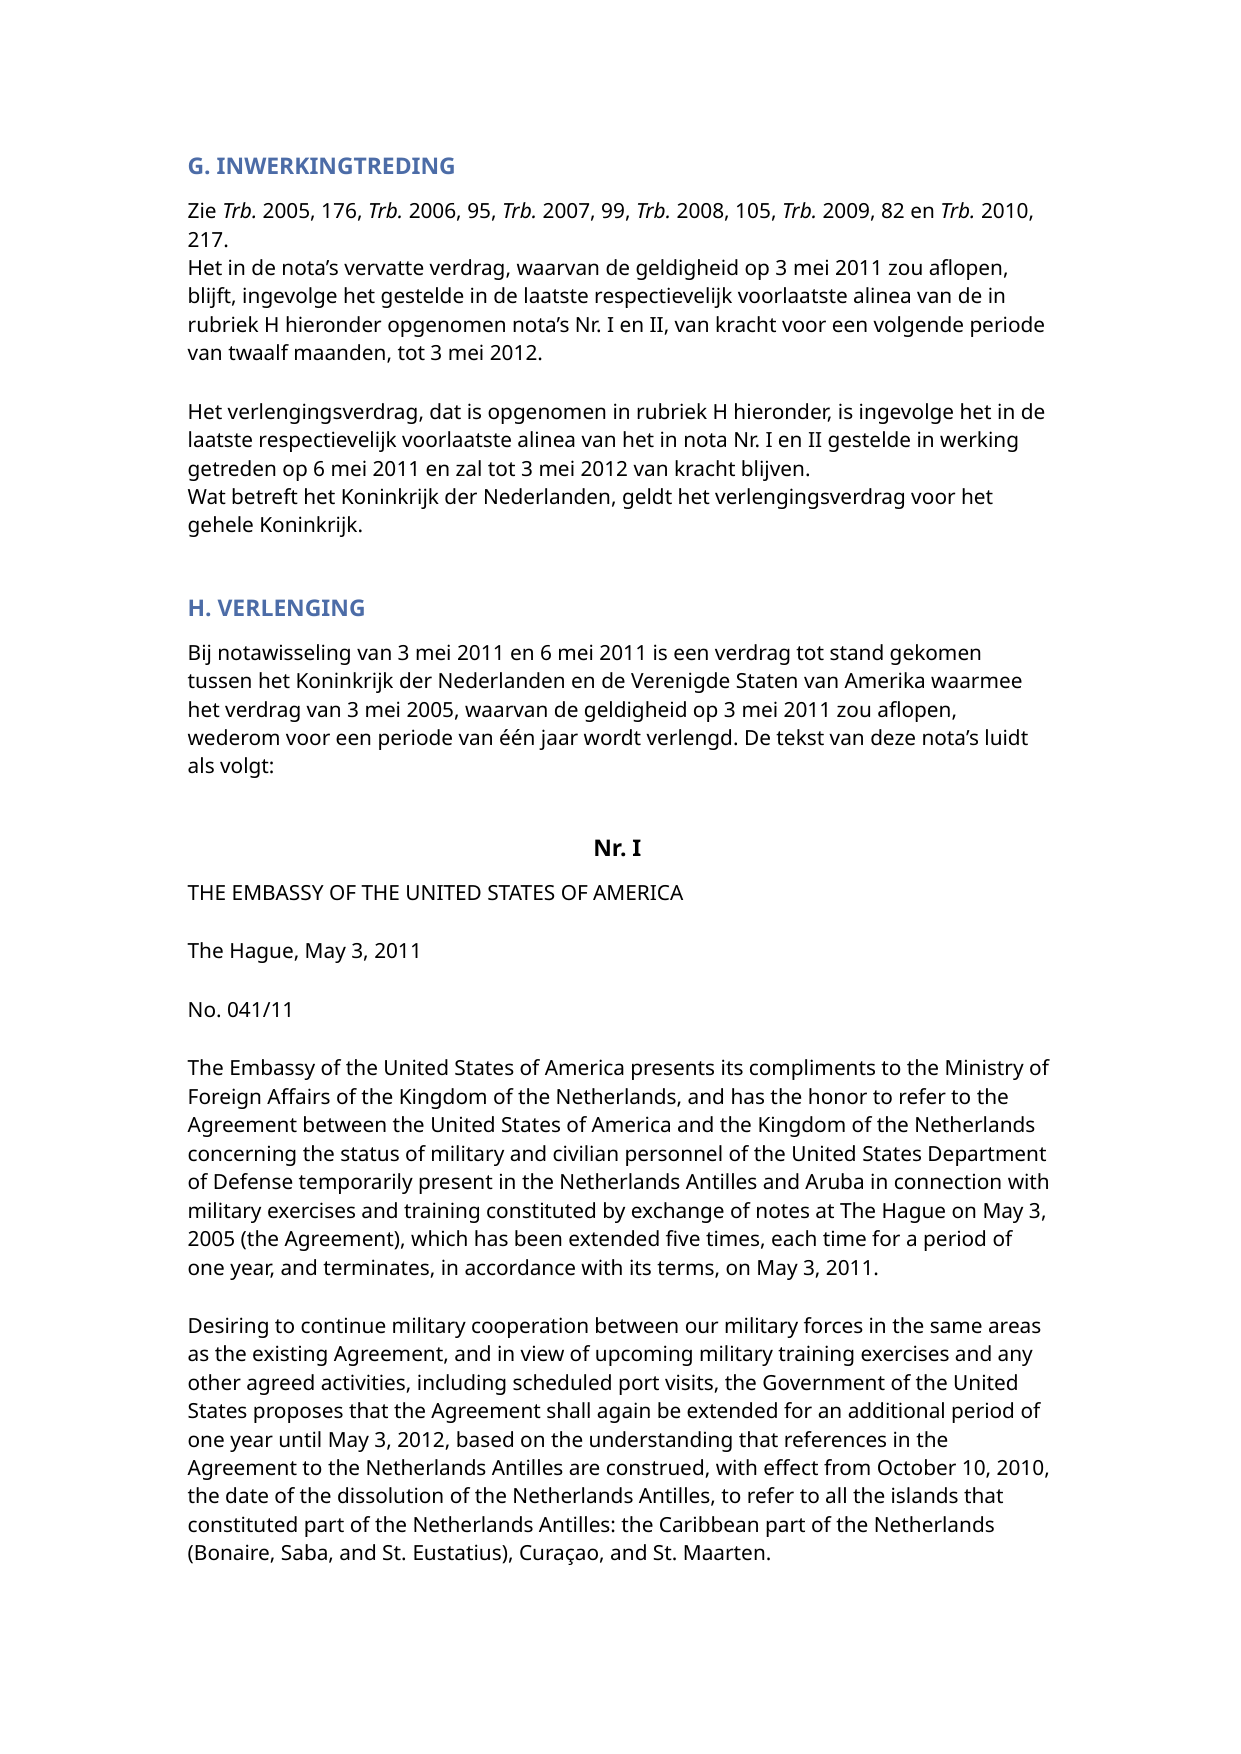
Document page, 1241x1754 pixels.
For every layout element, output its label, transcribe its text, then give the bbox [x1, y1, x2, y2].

text The Embassy of the United States of America presents its compliments to the Ministry of Foreign Affairs of the Kingdom of the Netherlands, and has the honor to refer to the Agreement between the United States of America and the Kingdom of the Netherlands concerning the status of military and civilian personnel of the United States Department of Defense temporarily present in the Netherlands Antilles and Aruba in connection with military exercises and training constituted by exchange of notes at The Hague on May 3, 2005 (the Agreement), which has been extended five times, each time for a period of one year, and terminates, in accordance with its terms, on May 3, 2011. [187, 1053, 1053, 1281]
text Wat betreft het Koninkrijk der Nederlanden, geldt het verlengingsverdrag voor het gehele Koninkrijk. [187, 482, 1053, 539]
text Zie Trb. 2005, 176, Trb. 2006, 95, Trb. 2007, 99, Trb. 2008, 105, Trb. 2009, 82 en Trb. 2010, 217. [187, 196, 1053, 253]
text Het verlengingsverdrag, dat is opgenomen in rubriek H hieronder, is ingevolge het in de laatste respectievelijk voorlaatste alinea van het in nota Nr. I en II gestelde in werking getreden op 6 mei 2011 en zal tot 3 mei 2012 van kracht blijven. [187, 397, 1053, 482]
text THE EMBASSY OF THE UNITED STATES OF AMERICA [187, 878, 1053, 907]
text Desiring to continue military cooperation between our military forces in the same areas as the existing Agreement, and in view of upcoming military training exercises and any other agreed activities, including scheduled port visits, the Government of the United States proposes that the Agreement shall again be extended for an additional period of one year until May 3, 2012, based on the understanding that references in the Agreement to the Netherlands Antilles are construed, with effect from October 10, 2010, the date of the dissolution of the Netherlands Antilles, to refer to all the islands that constituted part of the Netherlands Antilles: the Caribbean part of the Netherlands (Bonaire, Saba, and St. Eustatius), Curaçao, and St. Maarten. [187, 1311, 1053, 1567]
text The Hague, May 3, 2011 [187, 937, 1053, 965]
subtitle G. INWERKINGTREDING [187, 150, 1053, 181]
text No. 041/11 [187, 995, 1053, 1023]
subtitle H. VERLENGING [187, 592, 1053, 623]
text Bij notawisseling van 3 mei 2011 en 6 mei 2011 is een verdrag tot stand gekomen tussen het Koninkrijk der Nederlanden en de Verenigde Staten van Amerika waarmee het verdrag van 3 mei 2005, waarvan de geldigheid op 3 mei 2011 zou aflopen, wederom voor een periode van één jaar wordt verlengd. De tekst van deze nota’s luidt als volgt: [187, 638, 1053, 780]
subtitle Nr. I [187, 832, 1053, 863]
text Het in de nota’s vervatte verdrag, waarvan de geldigheid op 3 mei 2011 zou aflopen, blijft, ingevolge het gestelde in de laatste respectievelijk voorlaatste alinea van de in rubriek H hieronder opgenomen nota’s Nr. I en II, van kracht voor een volgende periode van twaalf maanden, tot 3 mei 2012. [187, 253, 1053, 367]
